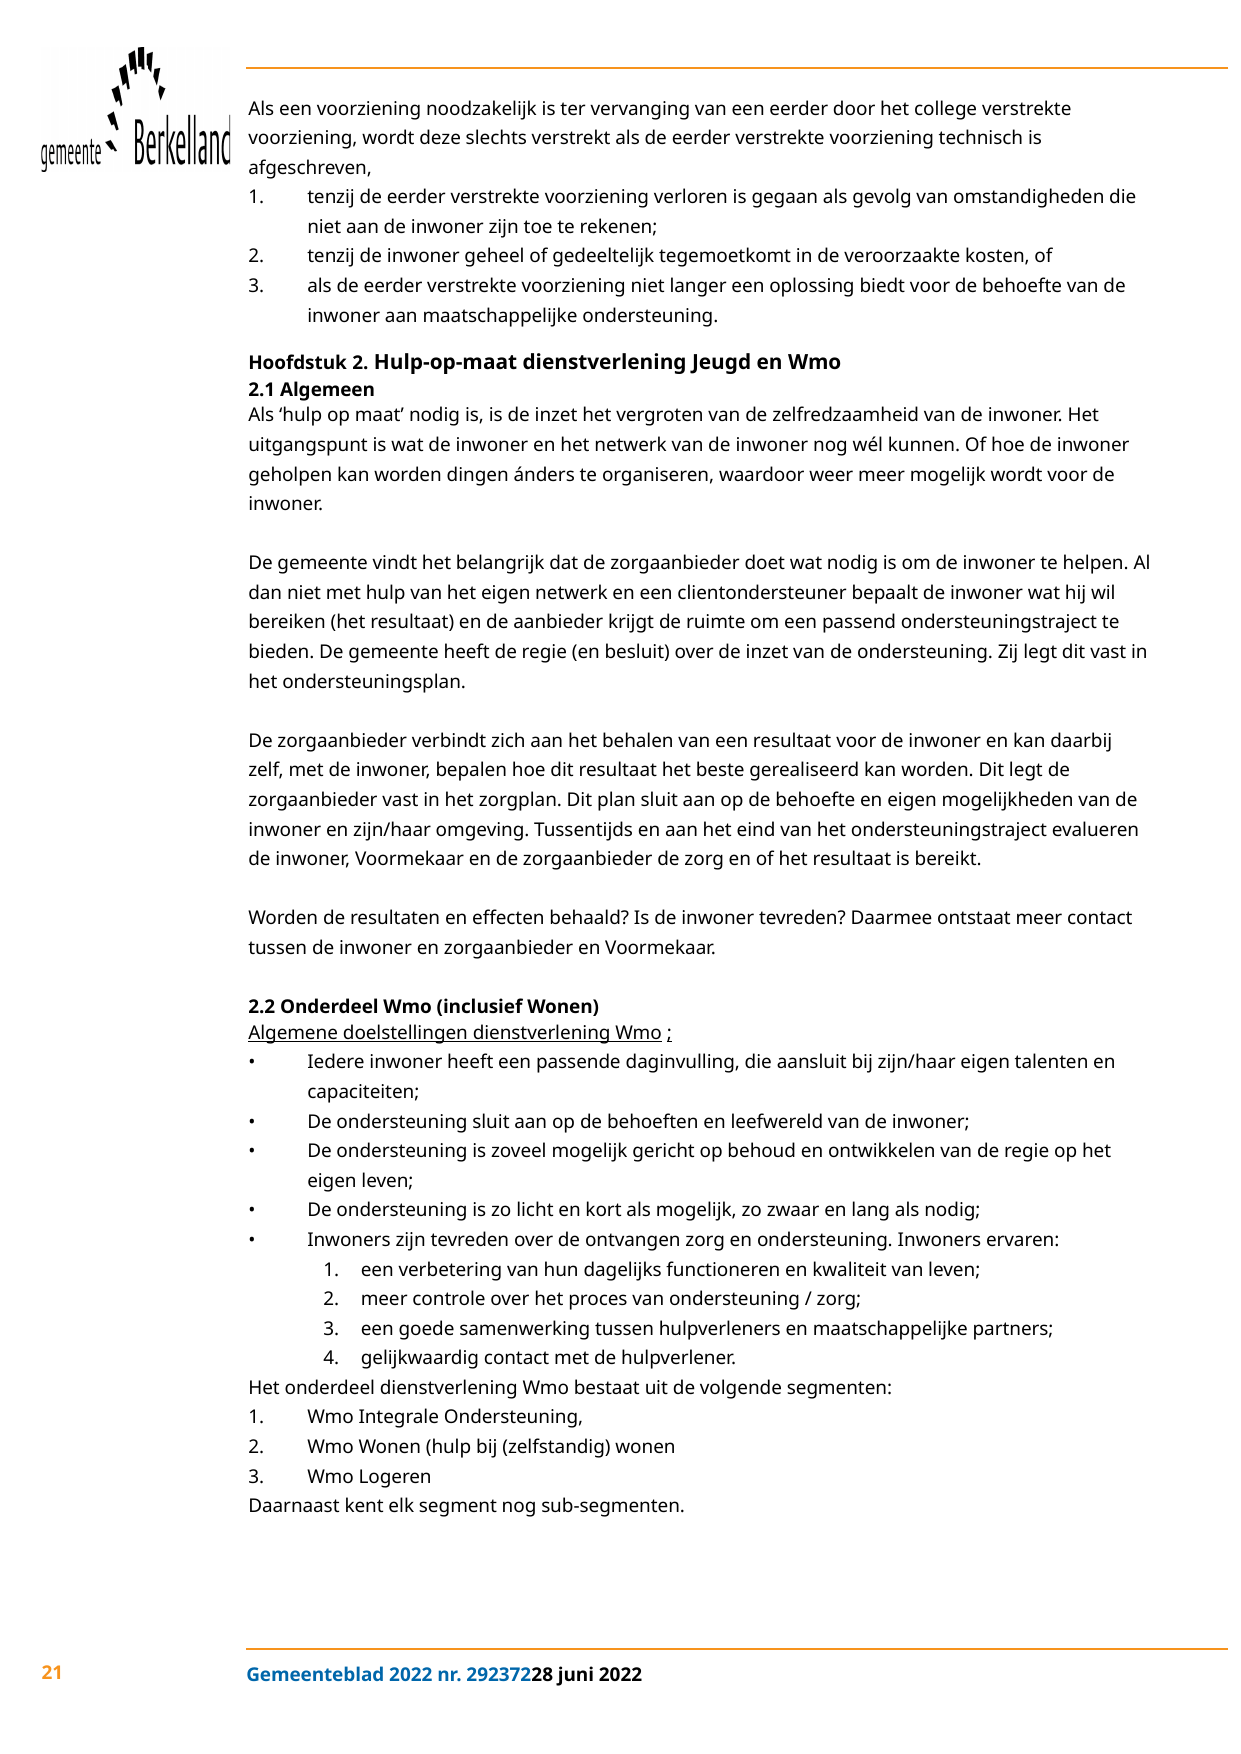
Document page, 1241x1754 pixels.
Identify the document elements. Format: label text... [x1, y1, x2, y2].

list meer controle over het proces van ondersteuning / zorg; [323, 1285, 1152, 1311]
list Wmo Logeren [248, 1463, 1152, 1488]
text Hoofdstuk 2. Hulp-op-maat dienstverlening Jeugd en Wmo [248, 347, 1152, 376]
list een goede samenwerking tussen hulpverleners en maatschappelijke partners; [323, 1315, 1152, 1341]
text Worden de resultaten en effecten behaald? Is de inwoner tevreden? Daarmee ontstaat meer contact tussen de inwoner en zorgaanbieder en Voormekaar. [248, 904, 1152, 960]
list Iedere inwoner heeft een passende daginvulling, die aansluit bij zijn/haar eigen talenten en capaciteiten; [248, 1049, 1152, 1104]
text 2.2 Onderdeel Wmo (inclusief Wonen) [248, 993, 1152, 1019]
text Algemene doelstellingen dienstverlening Wmo ; [248, 1019, 1152, 1045]
list De ondersteuning is zoveel mogelijk gericht op behoud en ontwikkelen van de regie op het eigen leven; [248, 1137, 1152, 1193]
list gelijkwaardig contact met de hulpverlener. [323, 1344, 1152, 1370]
list De ondersteuning sluit aan op de behoeften en leefwereld van de inwoner; [248, 1108, 1152, 1133]
list Wmo Integrale Ondersteuning, [248, 1404, 1152, 1429]
list tenzij de eerder verstrekte voorziening verloren is gegaan als gevolg van omstandigheden die niet aan de inwoner zijn toe te rekenen; [248, 183, 1152, 239]
picture [41, 47, 231, 172]
text Als een voorziening noodzakelijk is ter vervanging van een eerder door het college verstrekte voorziening, wordt deze slechts verstrekt als de eerder verstrekte voorziening technisch is afgeschreven, [248, 95, 1152, 180]
text De gemeente vindt het belangrijk dat de zorgaanbieder doet wat nodig is om de inwoner te helpen. Al dan niet met hulp van het eigen netwerk en een clientondersteuner bepaalt de inwoner wat hij wil bereiken (het resultaat) en de aanbieder krijgt de ruimte om een passend ondersteuningstraject te bieden. De gemeente heeft de regie (en besluit) over de inzet van de ondersteuning. Zij legt dit vast in het ondersteuningsplan. [248, 549, 1152, 694]
list Wmo Wonen (hulp bij (zelfstandig) wonen [248, 1433, 1152, 1459]
list Inwoners zijn tevreden over de ontvangen zorg en ondersteuning. Inwoners ervaren: [248, 1226, 1152, 1252]
list tenzij de inwoner geheel of gedeeltelijk tegemoetkomt in de veroorzaakte kosten, of [248, 243, 1152, 268]
text Als ‘hulp op maat’ nodig is, is de inzet het vergroten van de zelfredzaamheid van de inwoner. Het uitgangspunt is wat de inwoner en het netwerk van de inwoner nog wél kunnen. Of hoe de inwoner geholpen kan worden dingen ánders te organiseren, waardoor weer meer mogelijk wordt voor de inwoner. [248, 402, 1152, 516]
text Daarnaast kent elk segment nog sub-segmenten. [248, 1492, 1152, 1518]
text Het onderdeel dienstverlening Wmo bestaat uit de volgende segmenten: [248, 1374, 1152, 1400]
list als de eerder verstrekte voorziening niet langer een oplossing biedt voor de behoefte van de inwoner aan maatschappelijke ondersteuning. [248, 272, 1152, 328]
list een verbetering van hun dagelijks functioneren en kwaliteit van leven; [323, 1256, 1152, 1281]
text De zorgaanbieder verbindt zich aan het behalen van een resultaat voor de inwoner en kan daarbij zelf, met de inwoner, bepalen hoe dit resultaat het beste gerealiseerd kan worden. Dit legt de zorgaanbieder vast in het zorgplan. Dit plan sluit aan op de behoefte en eigen mogelijkheden van de inwoner en zijn/haar omgeving. Tussentijds en aan het eind van het ondersteuningstraject evalueren de inwoner, Voormekaar en de zorgaanbieder de zorg en of het resultaat is bereikt. [248, 727, 1152, 871]
text 2.1 Algemeen [248, 376, 1152, 402]
list De ondersteuning is zo licht en kort als mogelijk, zo zwaar en lang als nodig; [248, 1197, 1152, 1222]
